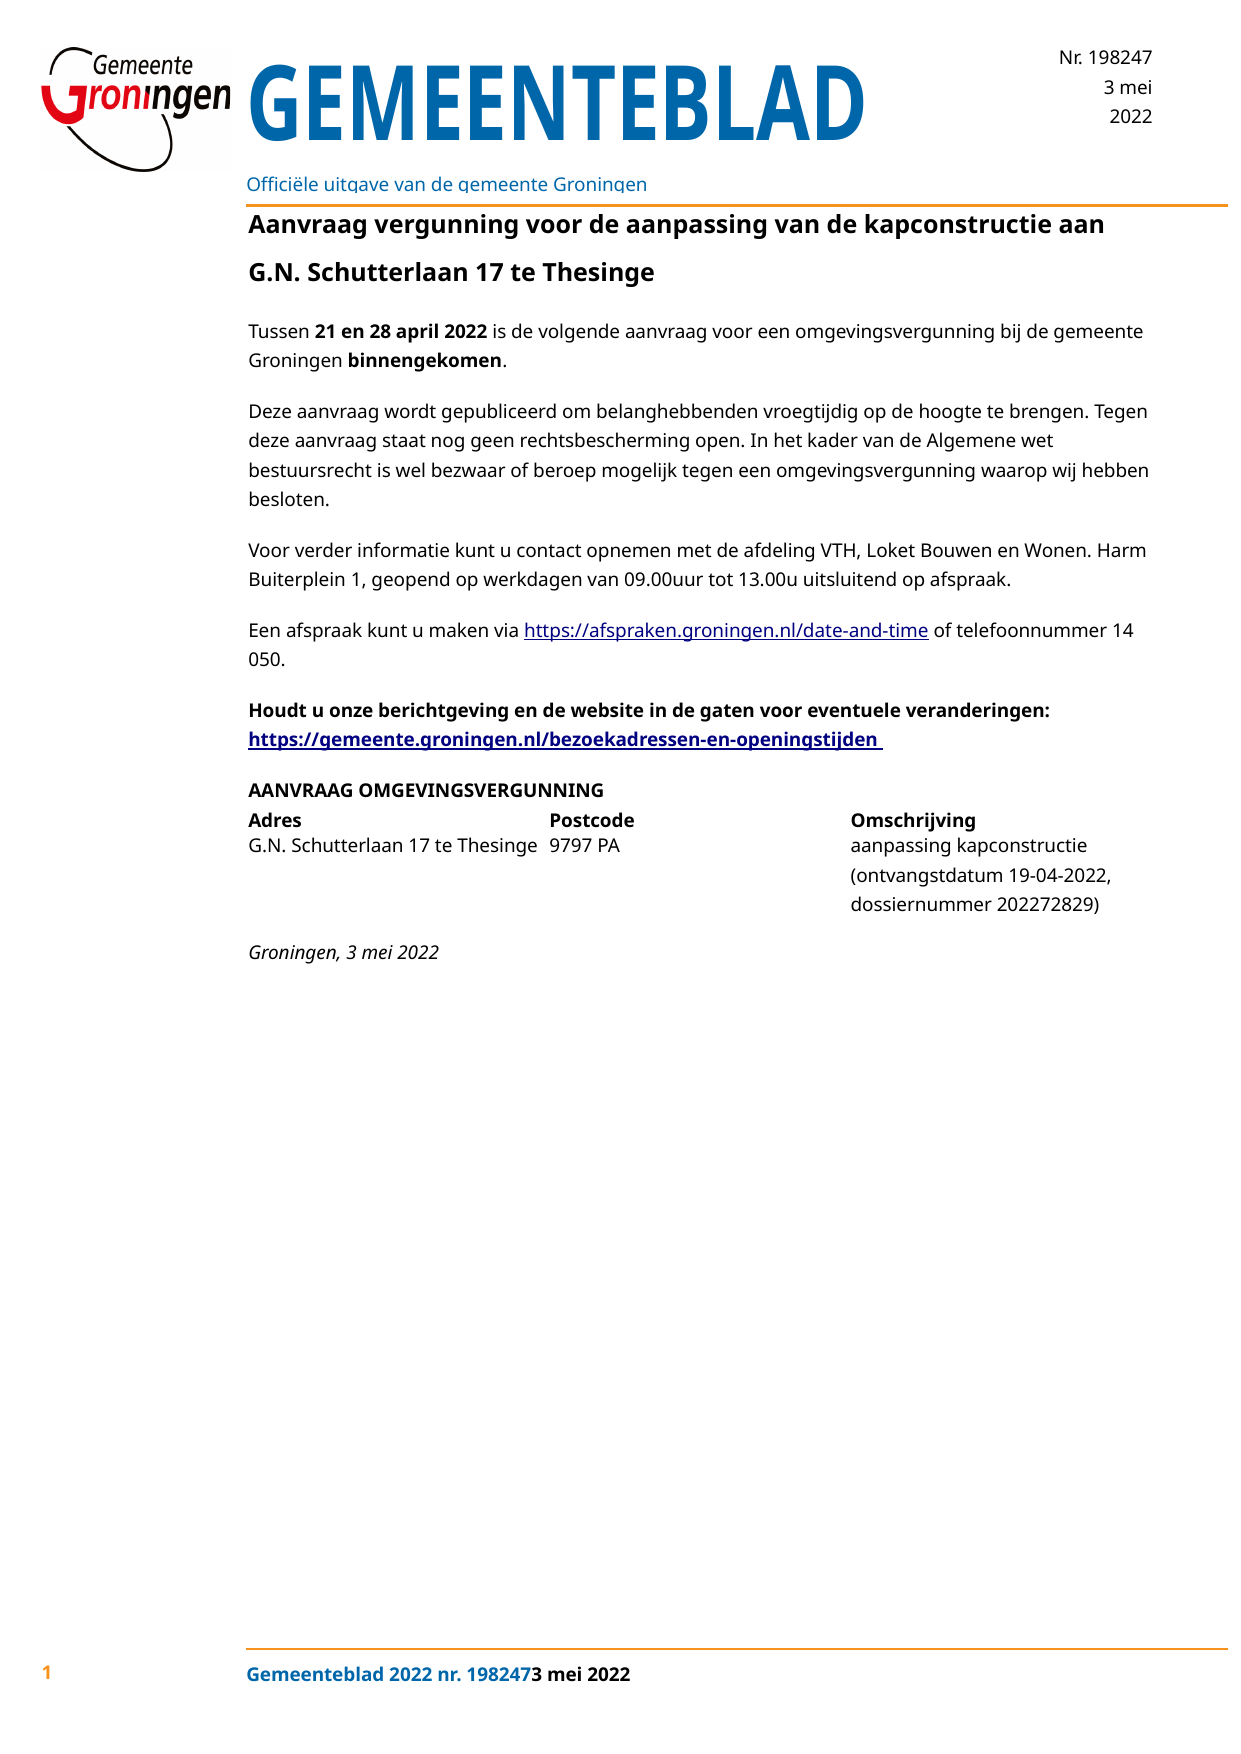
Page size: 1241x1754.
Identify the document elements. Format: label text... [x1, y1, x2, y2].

text AANVRAAG OMGEVINGSVERGUNNING [248, 777, 1152, 803]
table_cell G.N. Schutterlaan 17 te Thesinge [248, 833, 549, 917]
text Aanvraag vergunning voor de aanpassing van de kapconstructie aan G.N. Schutterlaan 17 te Thesinge [248, 207, 1152, 288]
picture [41, 47, 231, 172]
table_cell aanpassing kapconstructie (ontvangstdatum 19-04-2022, dossiernummer 202272829) [850, 833, 1152, 917]
table_header Omschrijving [850, 807, 1152, 832]
text Deze aanvraag wordt gepubliceerd om belanghebbenden vroegtijdig op de hoogte te brengen. Tegen deze aanvraag staat nog geen rechtsbescherming open. In het kader van de Algemene wet bestuursrecht is wel bezwaar of beroep mogelijk tegen een omgevingsvergunning waarop wij hebben besloten. [248, 398, 1152, 512]
table_header Adres [248, 807, 549, 832]
text Groningen, 3 mei 2022 [248, 939, 1152, 964]
text Tussen 21 en 28 april 2022 is de volgende aanvraag voor een omgevingsvergunning bij de gemeente Groningen binnengekomen. [248, 318, 1152, 373]
text Voor verder informatie kunt u contact opnemen met de afdeling VTH, Loket Bouwen en Wonen. Harm Buiterplein 1, geopend op werkdagen van 09.00uur tot 13.00u uitsluitend op afspraak. [248, 537, 1152, 592]
table_header Postcode [549, 807, 850, 832]
table_cell 9797 PA [549, 833, 850, 917]
text Een afspraak kunt u maken via https://afspraken.groningen.nl/date-and-time of telefoonnummer 14 050. [248, 617, 1152, 672]
text Houdt u onze berichtgeving en de website in de gaten voor eventuele veranderingen: https://gemeente.groningen.nl/bezoekadressen-en-openingstijden [248, 697, 1152, 752]
